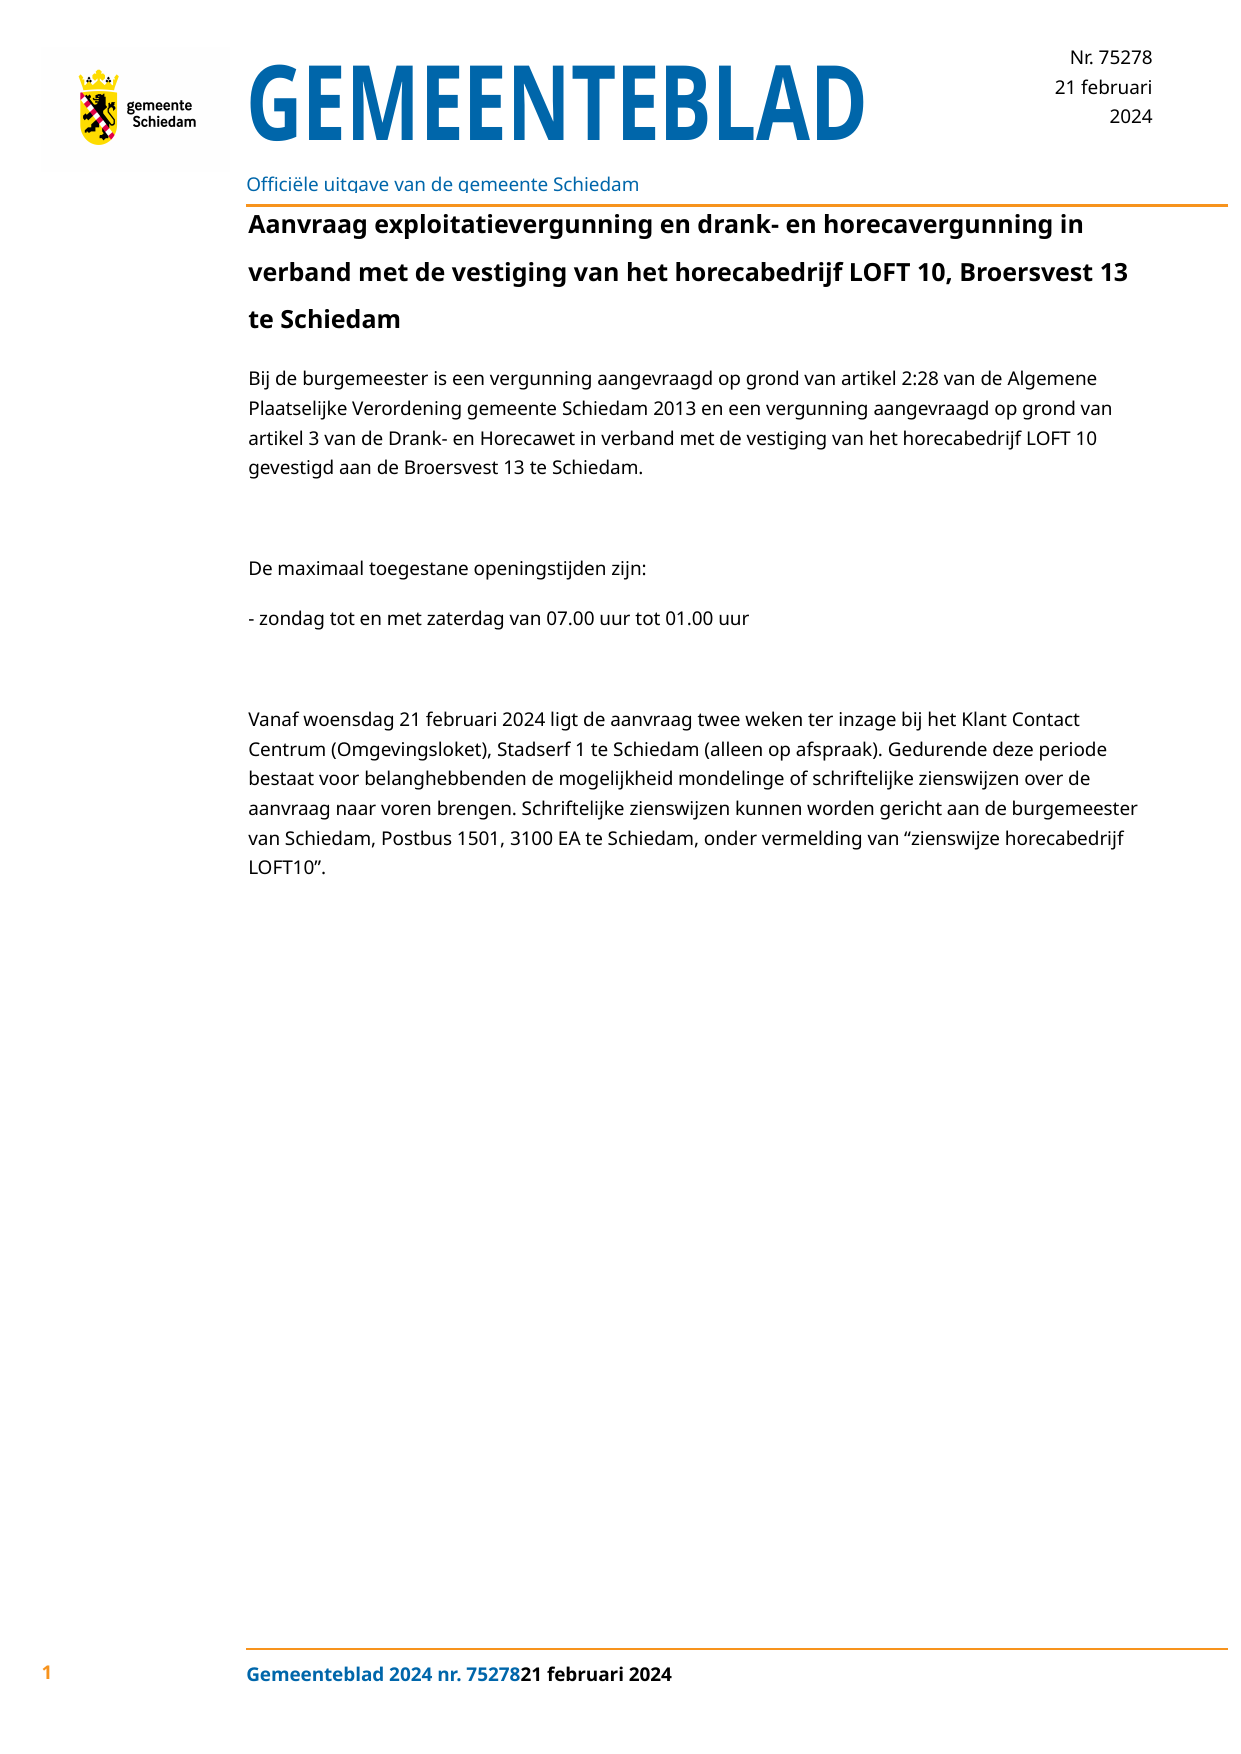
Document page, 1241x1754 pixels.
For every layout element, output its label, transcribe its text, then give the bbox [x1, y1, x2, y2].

text Vanaf woensdag 21 februari 2024 ligt de aanvraag twee weken ter inzage bij het Klant Contact Centrum (Omgevingsloket), Stadserf 1 te Schiedam (alleen op afspraak). Gedurende deze periode bestaat voor belanghebbenden de mogelijkheid mondelinge of schriftelijke zienswijzen over de aanvraag naar voren brengen. Schriftelijke zienswijzen kunnen worden gericht aan de burgemeester van Schiedam, Postbus 1501, 3100 EA te Schiedam, onder vermelding van “zienswijze horecabedrijf LOFT10”. [248, 706, 1152, 880]
text De maximaal toegestane openingstijden zijn: [248, 555, 1152, 581]
text - zondag tot en met zaterdag van 07.00 uur tot 01.00 uur [248, 606, 1152, 631]
text Bij de burgemeester is een vergunning aangevraagd op grond van artikel 2:28 van de Algemene Plaatselijke Verordening gemeente Schiedam 2013 en een vergunning aangevraagd op grond van artikel 3 van de Drank- en Horecawet in verband met de vestiging van het horecabedrijf LOFT 10 gevestigd aan de Broersvest 13 te Schiedam. [248, 366, 1152, 480]
text Aanvraag exploitatievergunning en drank- en horecavergunning in verband met de vestiging van het horecabedrijf LOFT 10, Broersvest 13 te Schiedam [248, 207, 1152, 336]
picture [41, 47, 231, 172]
